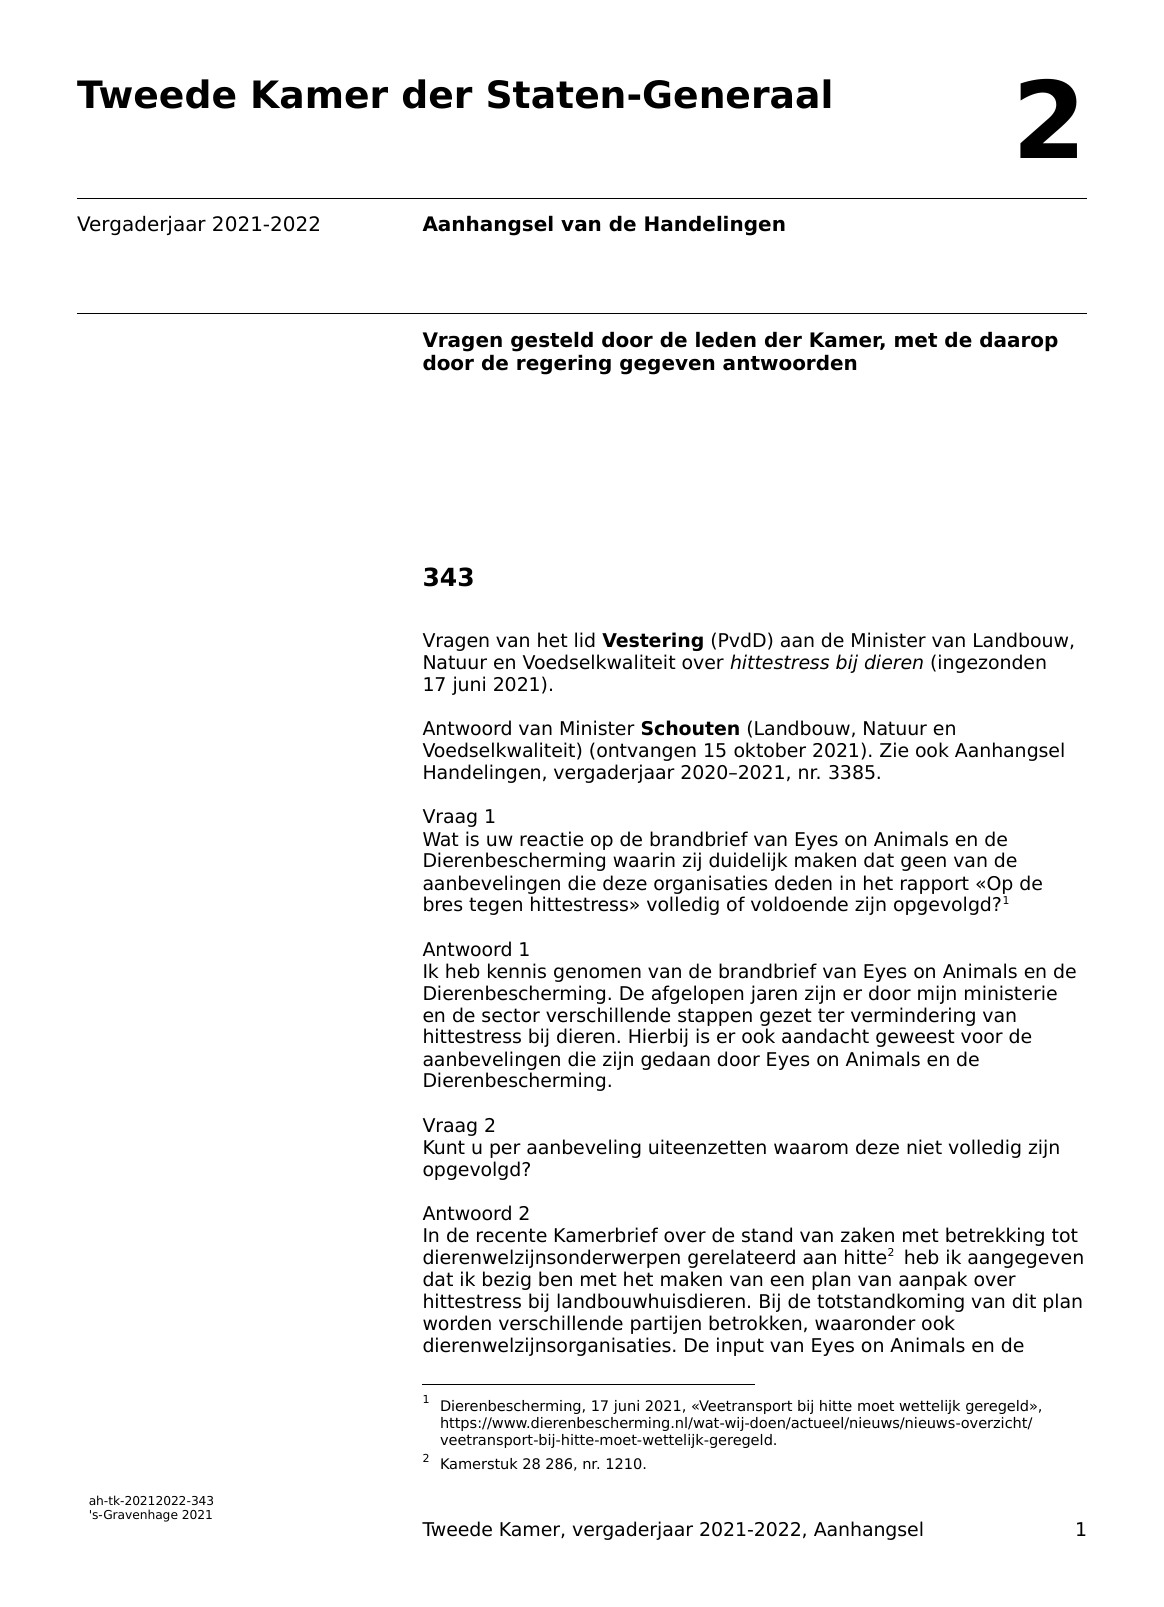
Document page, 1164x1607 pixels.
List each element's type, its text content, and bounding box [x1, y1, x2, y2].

table_header 2 [886, 59, 1087, 198]
table_header Tweede Kamer der Staten-Generaal [77, 59, 886, 198]
text Vragen van het lid Vestering (PvdD) aan de Minister van Landbouw, Natuur en Voedselkwaliteit over hittestress bij dieren (ingezonden 17 juni 2021). [422, 630, 1087, 696]
table_cell Aanhangsel van de Handelingen [422, 199, 1087, 313]
text Antwoord van Minister Schouten (Landbouw, Natuur en Voedselkwaliteit) (ontvangen 15 oktober 2021). Zie ook Aanhangsel Handelingen, vergaderjaar 2020–2021, nr. 3385. [422, 718, 1087, 784]
table_cell Vergaderjaar 2021-2022 [77, 199, 422, 313]
text Vraag 2 [422, 1114, 1087, 1137]
text 343 [422, 563, 1087, 592]
text Dierenbescherming, 17 juni 2021, «Veetransport bij hitte moet wettelijk geregeld», https://www.dierenbescherming.nl/wat-wij-doen/actueel/nieuws/nieuws-overzicht/veetransport-bij-hitte-moet-wettelijk-geregeld. [422, 1393, 1087, 1449]
text Antwoord 1 [422, 938, 1087, 961]
text 's-Gravenhage 2021 [88, 1508, 323, 1522]
table_cell [77, 314, 422, 375]
text In de recente Kamerbrief over de stand van zaken met betrekking tot dierenwelzijnsonderwerpen gerelateerd aan hitte heb ik aangegeven dat ik bezig ben met het maken van een plan van aanpak over hittestress bij landbouwhuisdieren. Bij de totstandkoming van dit plan worden verschillende partijen betrokken, waaronder ook dierenwelzijnsorganisaties. De input van Eyes on Animals en de [422, 1225, 1087, 1357]
text ah-tk-20212022-343 [88, 1494, 323, 1508]
table_cell Vragen gesteld door de leden der Kamer, met de daarop door de regering gegeven antwoorden [422, 314, 1087, 375]
text Kunt u per aanbeveling uiteenzetten waarom deze niet volledig zijn opgevolgd? [422, 1137, 1087, 1181]
text Vraag 1 [422, 806, 1087, 828]
text Wat is uw reactie op de brandbrief van Eyes on Animals en de Dierenbescherming waarin zij duidelijk maken dat geen van de aanbevelingen die deze organisaties deden in het rapport «Op de bres tegen hittestress» volledig of voldoende zijn opgevolgd? [422, 828, 1087, 916]
text Ik heb kennis genomen van de brandbrief van Eyes on Animals en de Dierenbescherming. De afgelopen jaren zijn er door mijn ministerie en de sector verschillende stappen gezet ter vermindering van hittestress bij dieren. Hierbij is er ook aandacht geweest voor de aanbevelingen die zijn gedaan door Eyes on Animals en de Dierenbescherming. [422, 961, 1087, 1092]
text Antwoord 2 [422, 1203, 1087, 1225]
text Kamerstuk 28 286, nr. 1210. [422, 1452, 1087, 1474]
